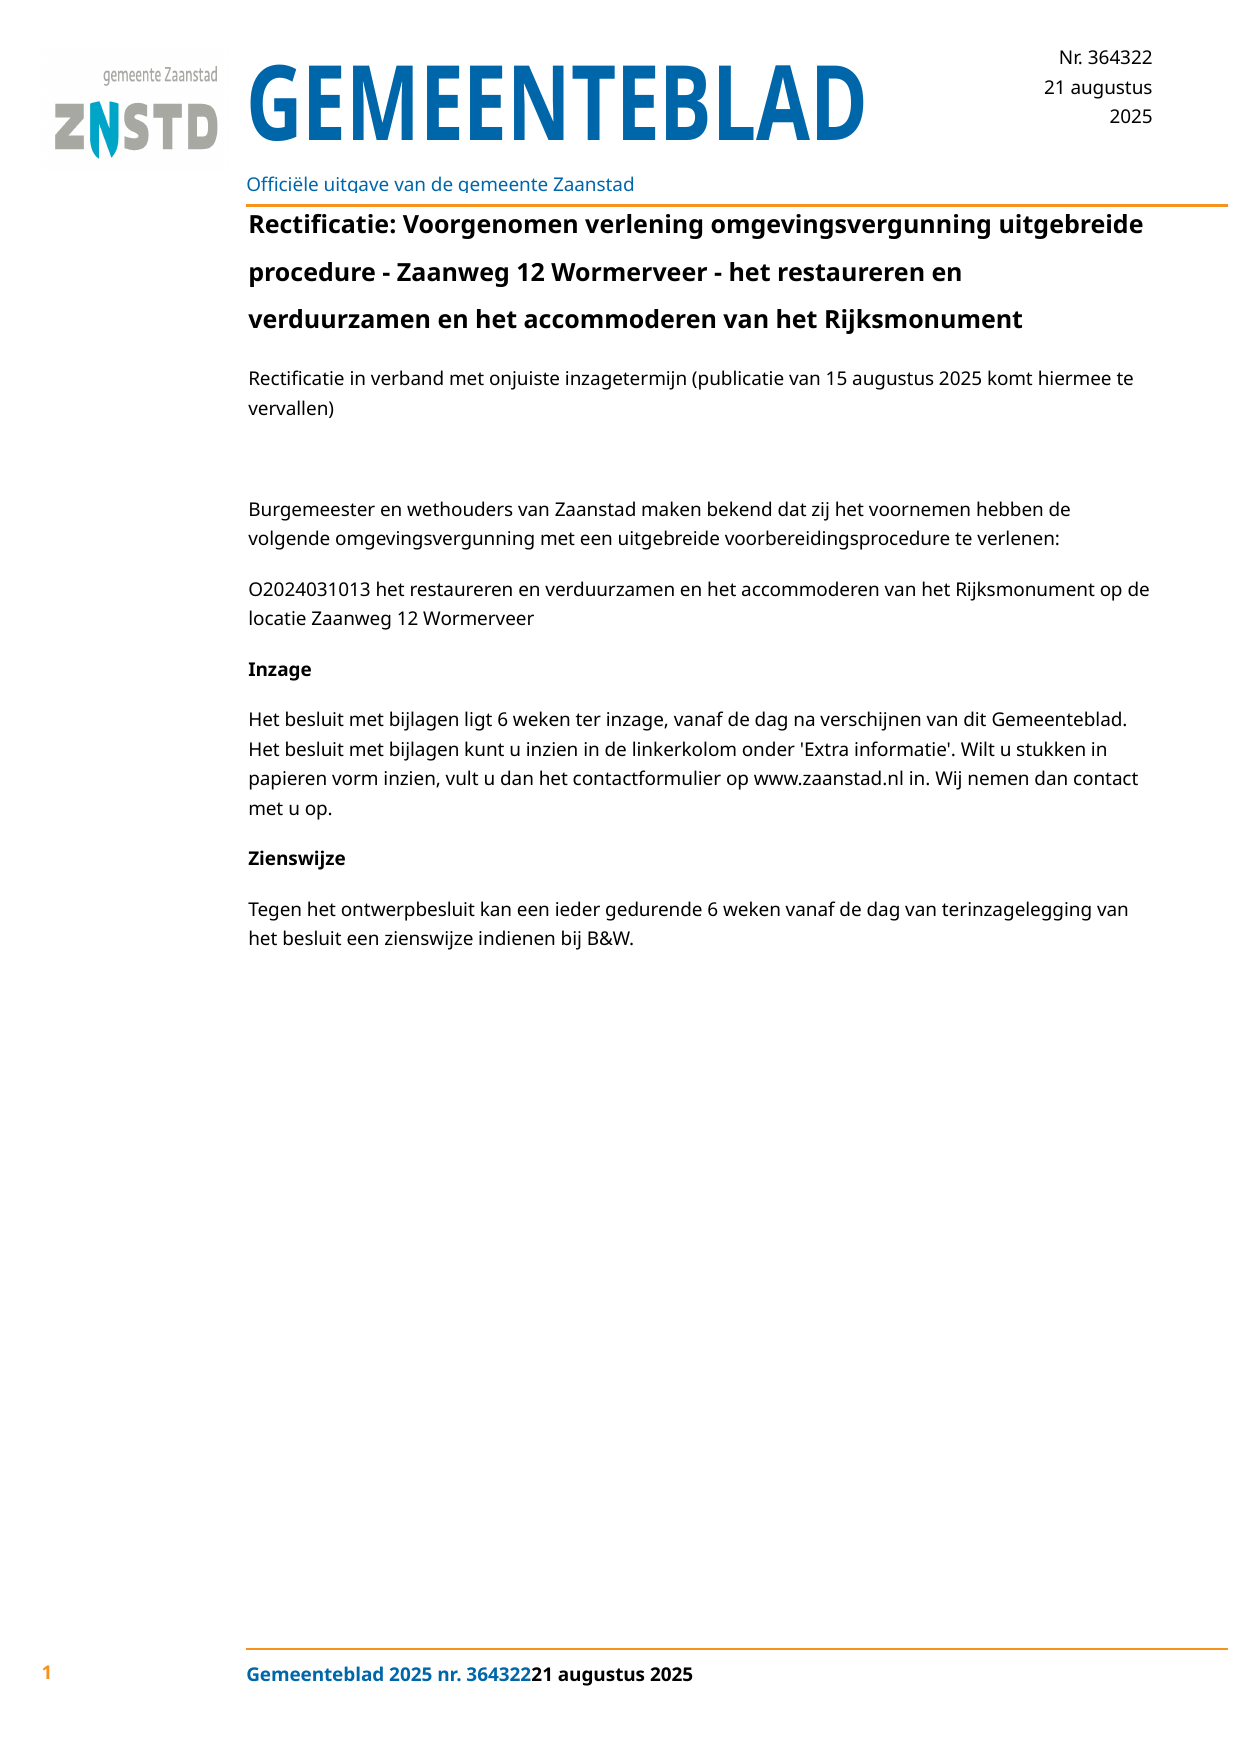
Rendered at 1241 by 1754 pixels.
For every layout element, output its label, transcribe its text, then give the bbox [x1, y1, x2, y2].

text Zienswijze [248, 846, 1152, 871]
text O2024031013 het restaureren en verduurzamen en het accommoderen van het Rijksmonument op de locatie Zaanweg 12 Wormerveer [248, 576, 1152, 631]
picture [41, 47, 231, 172]
text Burgemeester en wethouders van Zaanstad maken bekend dat zij het voornemen hebben de volgende omgevingsvergunning met een uitgebreide voorbereidingsprocedure te verlenen: [248, 496, 1152, 551]
text Inzage [248, 656, 1152, 682]
text Rectificatie: Voorgenomen verlening omgevingsvergunning uitgebreide procedure - Zaanweg 12 Wormerveer - het restaureren en verduurzamen en het accommoderen van het Rijksmonument [248, 207, 1152, 336]
text Rectificatie in verband met onjuiste inzagetermijn (publicatie van 15 augustus 2025 komt hiermee te vervallen) [248, 366, 1152, 421]
text Tegen het ontwerpbesluit kan een ieder gedurende 6 weken vanaf de dag van terinzagelegging van het besluit een zienswijze indienen bij B&W. [248, 896, 1152, 951]
text Het besluit met bijlagen ligt 6 weken ter inzage, vanaf de dag na verschijnen van dit Gemeenteblad. Het besluit met bijlagen kunt u inzien in de linkerkolom onder 'Extra informatie'. Wilt u stukken in papieren vorm inzien, vult u dan het contactformulier op www.zaanstad.nl in. Wij nemen dan contact met u op. [248, 706, 1152, 821]
